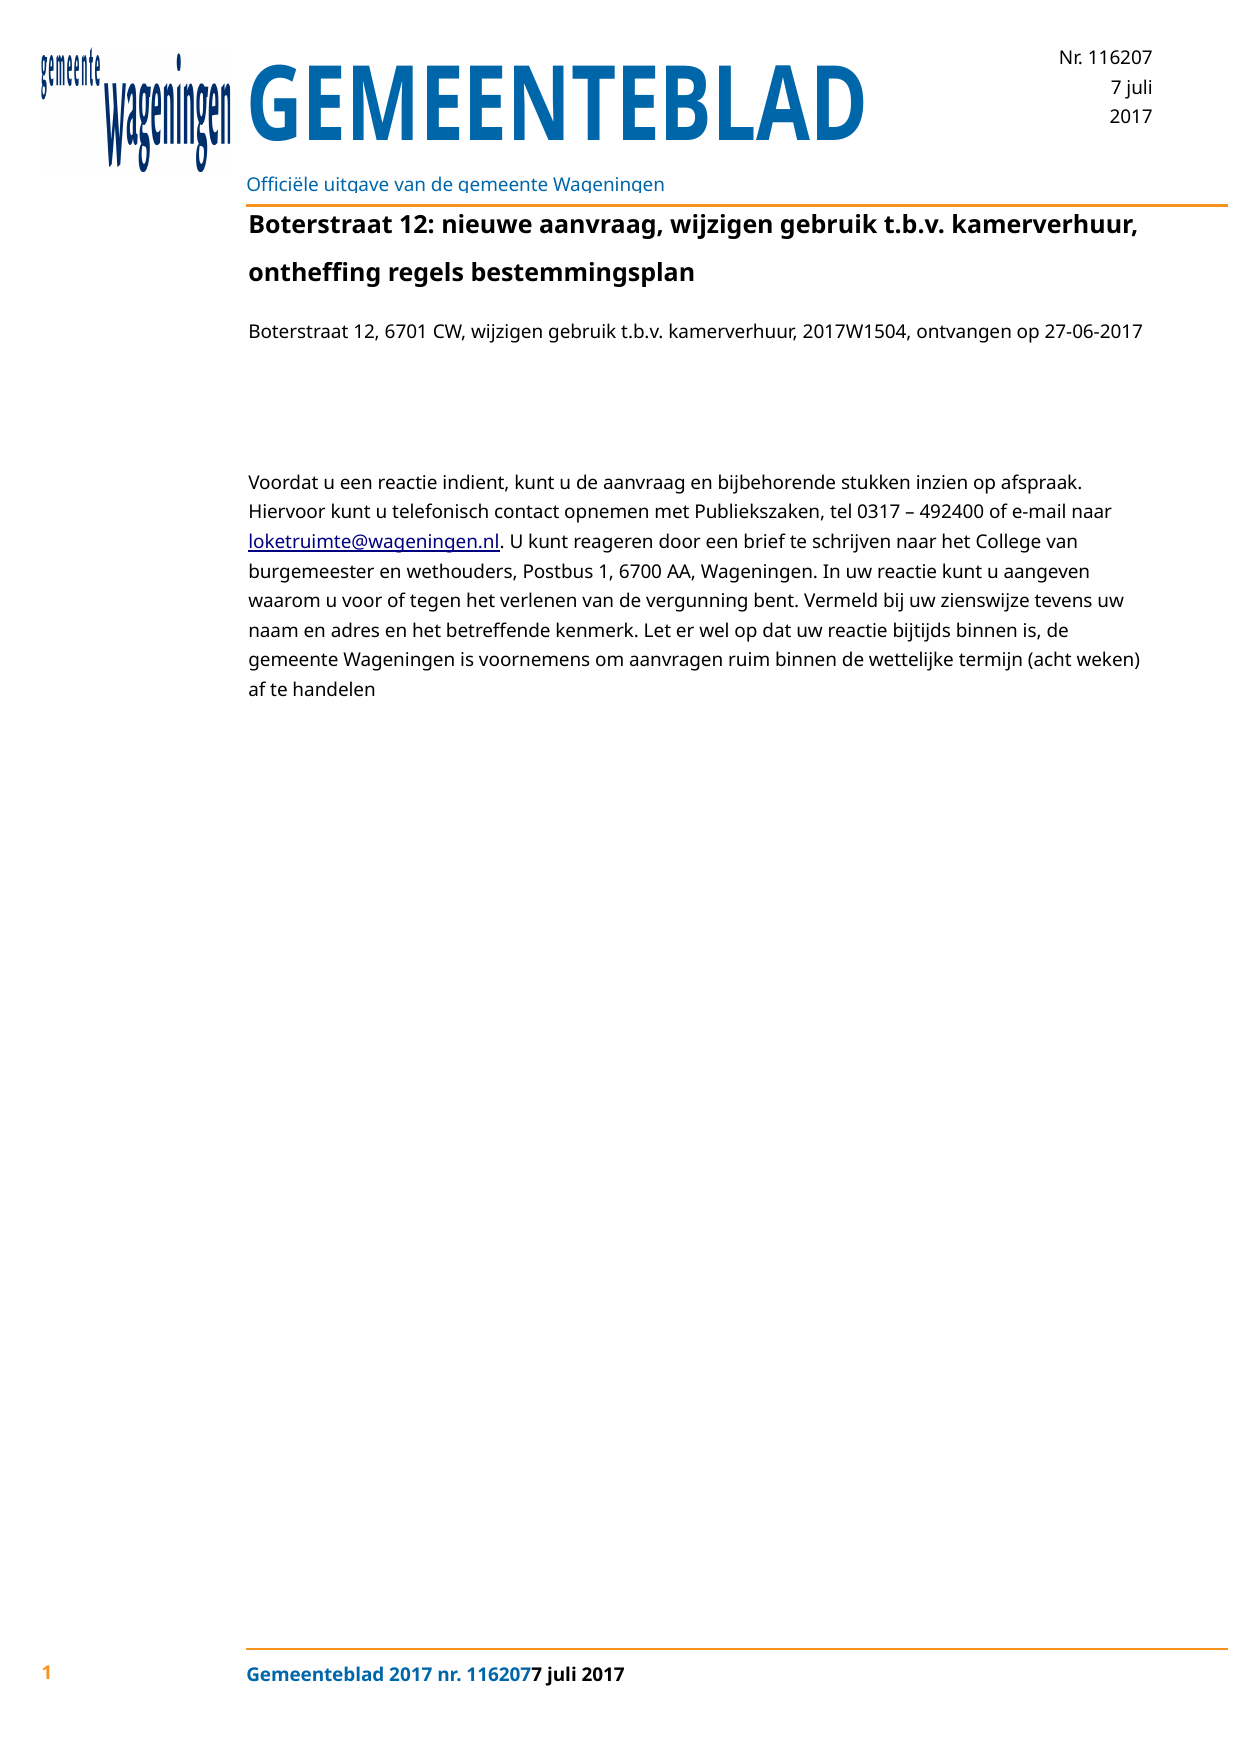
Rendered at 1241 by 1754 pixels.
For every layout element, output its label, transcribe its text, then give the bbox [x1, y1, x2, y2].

picture [41, 47, 231, 172]
text Boterstraat 12: nieuwe aanvraag, wijzigen gebruik t.b.v. kamerverhuur, ontheffing regels bestemmingsplan [248, 207, 1152, 288]
text Boterstraat 12, 6701 CW, wijzigen gebruik t.b.v. kamerverhuur, 2017W1504, ontvangen op 27-06-2017 [248, 318, 1152, 344]
text Voordat u een reactie indient, kunt u de aanvraag en bijbehorende stukken inzien op afspraak. Hiervoor kunt u telefonisch contact opnemen met Publiekszaken, tel 0317 – 492400 of e-mail naar loketruimte@wageningen.nl. U kunt reageren door een brief te schrijven naar het College van burgemeester en wethouders, Postbus 1, 6700 AA, Wageningen. In uw reactie kunt u aangeven waarom u voor of tegen het verlenen van de vergunning bent. Vermeld bij uw zienswijze tevens uw naam en adres en het betreffende kenmerk. Let er wel op dat uw reactie bijtijds binnen is, de gemeente Wageningen is voornemens om aanvragen ruim binnen de wettelijke termijn (acht weken) af te handelen [248, 469, 1152, 702]
